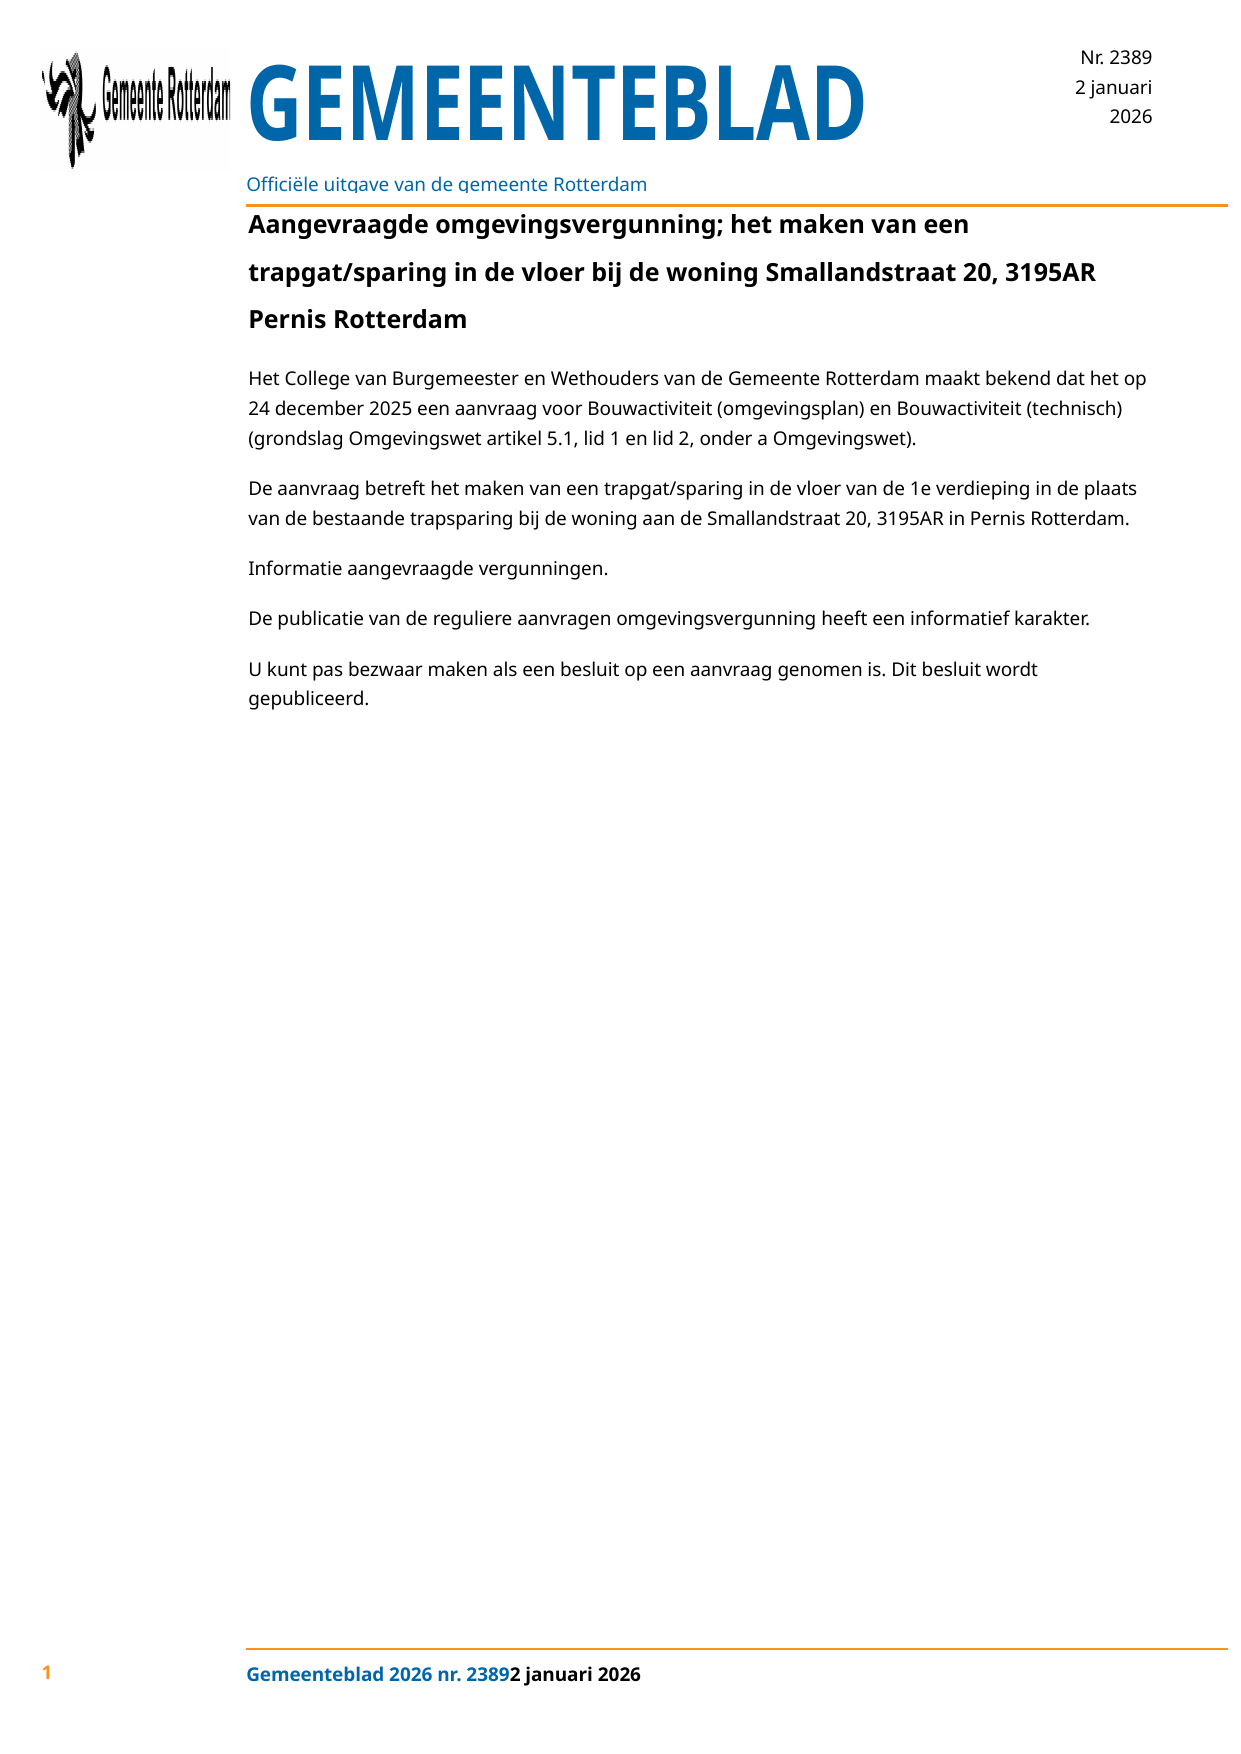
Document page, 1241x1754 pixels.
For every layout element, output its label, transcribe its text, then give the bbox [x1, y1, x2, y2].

text Het College van Burgemeester en Wethouders van de Gemeente Rotterdam maakt bekend dat het op 24 december 2025 een aanvraag voor Bouwactiviteit (omgevingsplan) en Bouwactiviteit (technisch) (grondslag Omgevingswet artikel 5.1, lid 1 en lid 2, onder a Omgevingswet). [248, 366, 1152, 450]
text Informatie aangevraagde vergunningen. [248, 555, 1152, 581]
text De publicatie van de reguliere aanvragen omgevingsvergunning heeft een informatief karakter. [248, 606, 1152, 631]
text De aanvraag betreft het maken van een trapgat/sparing in de vloer van de 1e verdieping in de plaats van de bestaande trapsparing bij de woning aan de Smallandstraat 20, 3195AR in Pernis Rotterdam. [248, 475, 1152, 530]
text U kunt pas bezwaar maken als een besluit op een aanvraag genomen is. Dit besluit wordt gepubliceerd. [248, 656, 1152, 711]
picture [41, 47, 231, 172]
text Aangevraagde omgevingsvergunning; het maken van een trapgat/sparing in de vloer bij de woning Smallandstraat 20, 3195AR Pernis Rotterdam [248, 207, 1152, 336]
